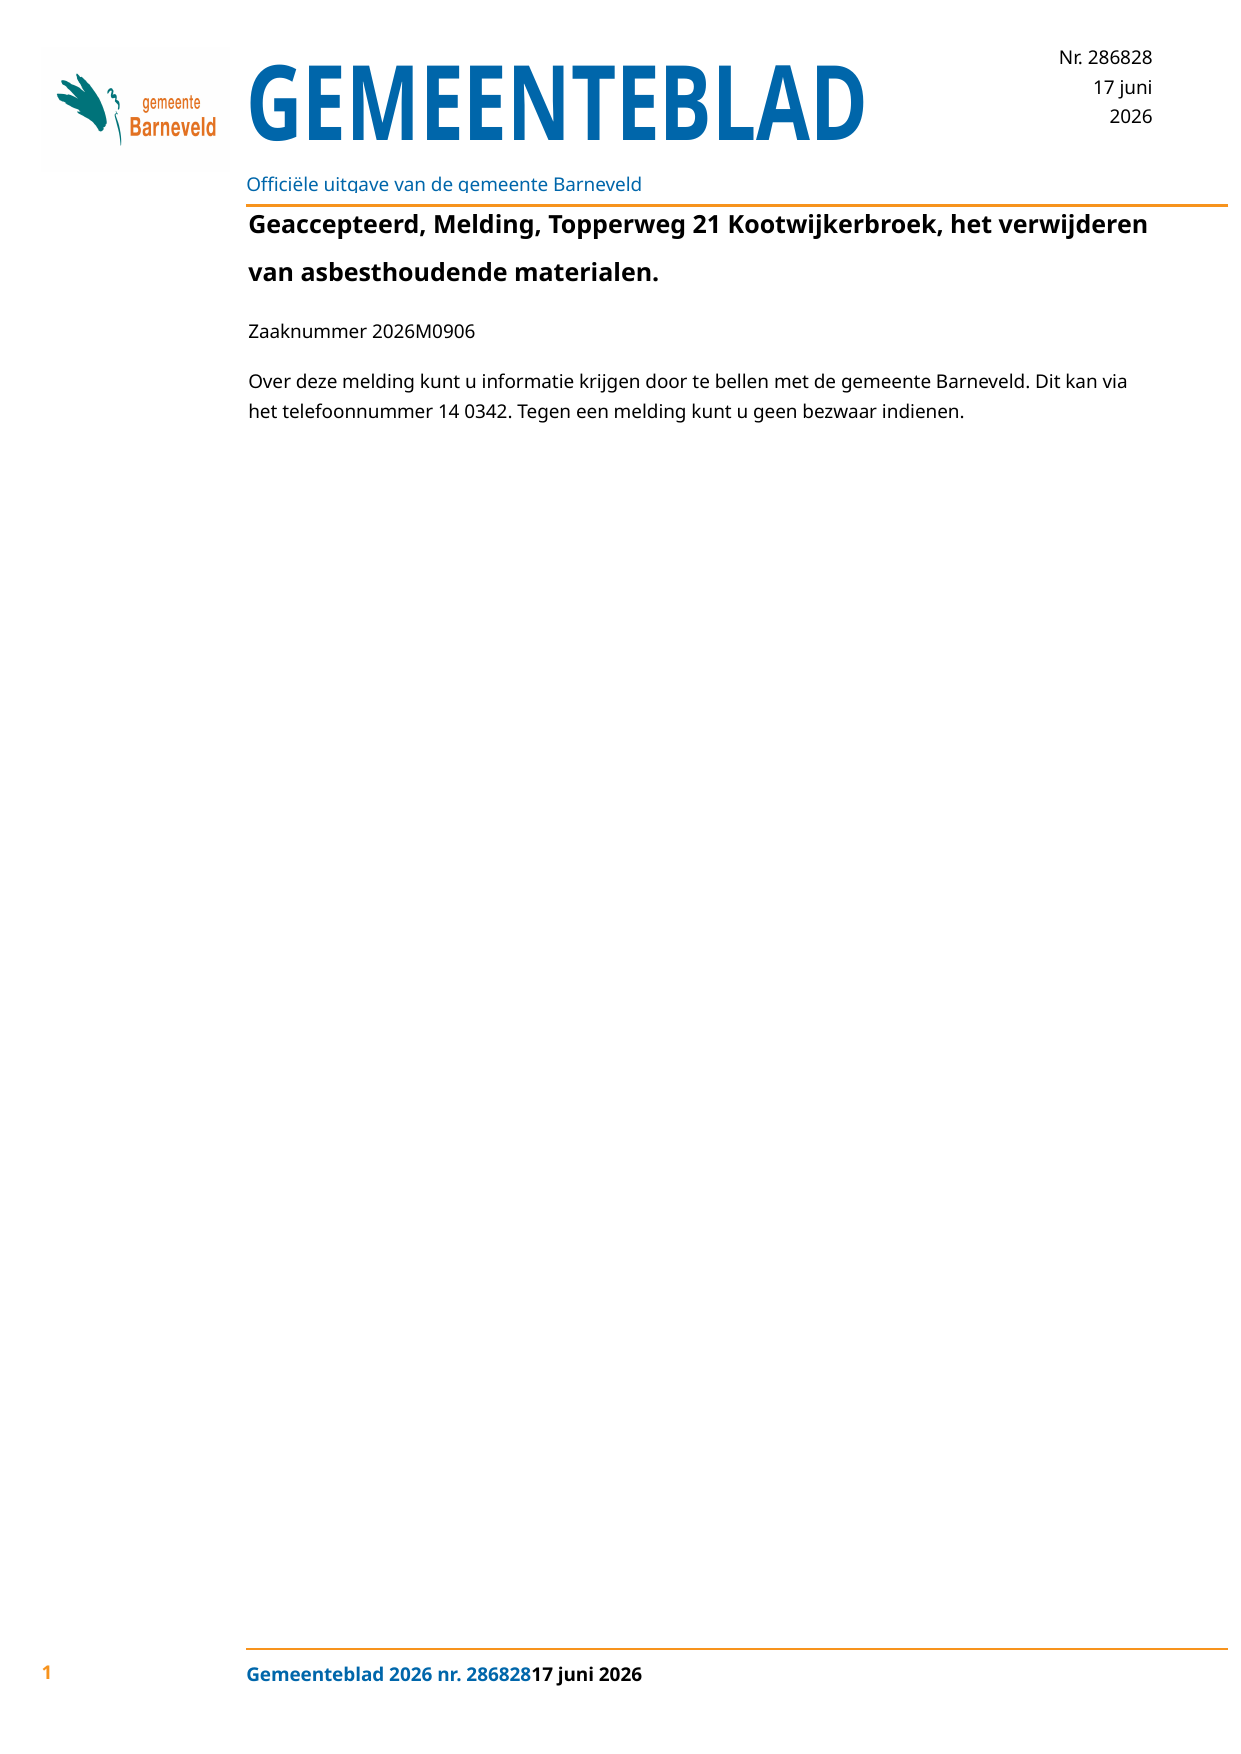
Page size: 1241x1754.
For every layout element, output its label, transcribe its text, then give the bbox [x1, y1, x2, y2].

text Over deze melding kunt u informatie krijgen door te bellen met de gemeente Barneveld. Dit kan via het telefoonnummer 14 0342. Tegen een melding kunt u geen bezwaar indienen. [248, 368, 1152, 424]
text Zaaknummer 2026M0906 [248, 318, 1152, 344]
text Geaccepteerd, Melding, Topperweg 21 Kootwijkerbroek, het verwijderen van asbesthoudende materialen. [248, 207, 1152, 288]
picture [41, 47, 231, 172]
